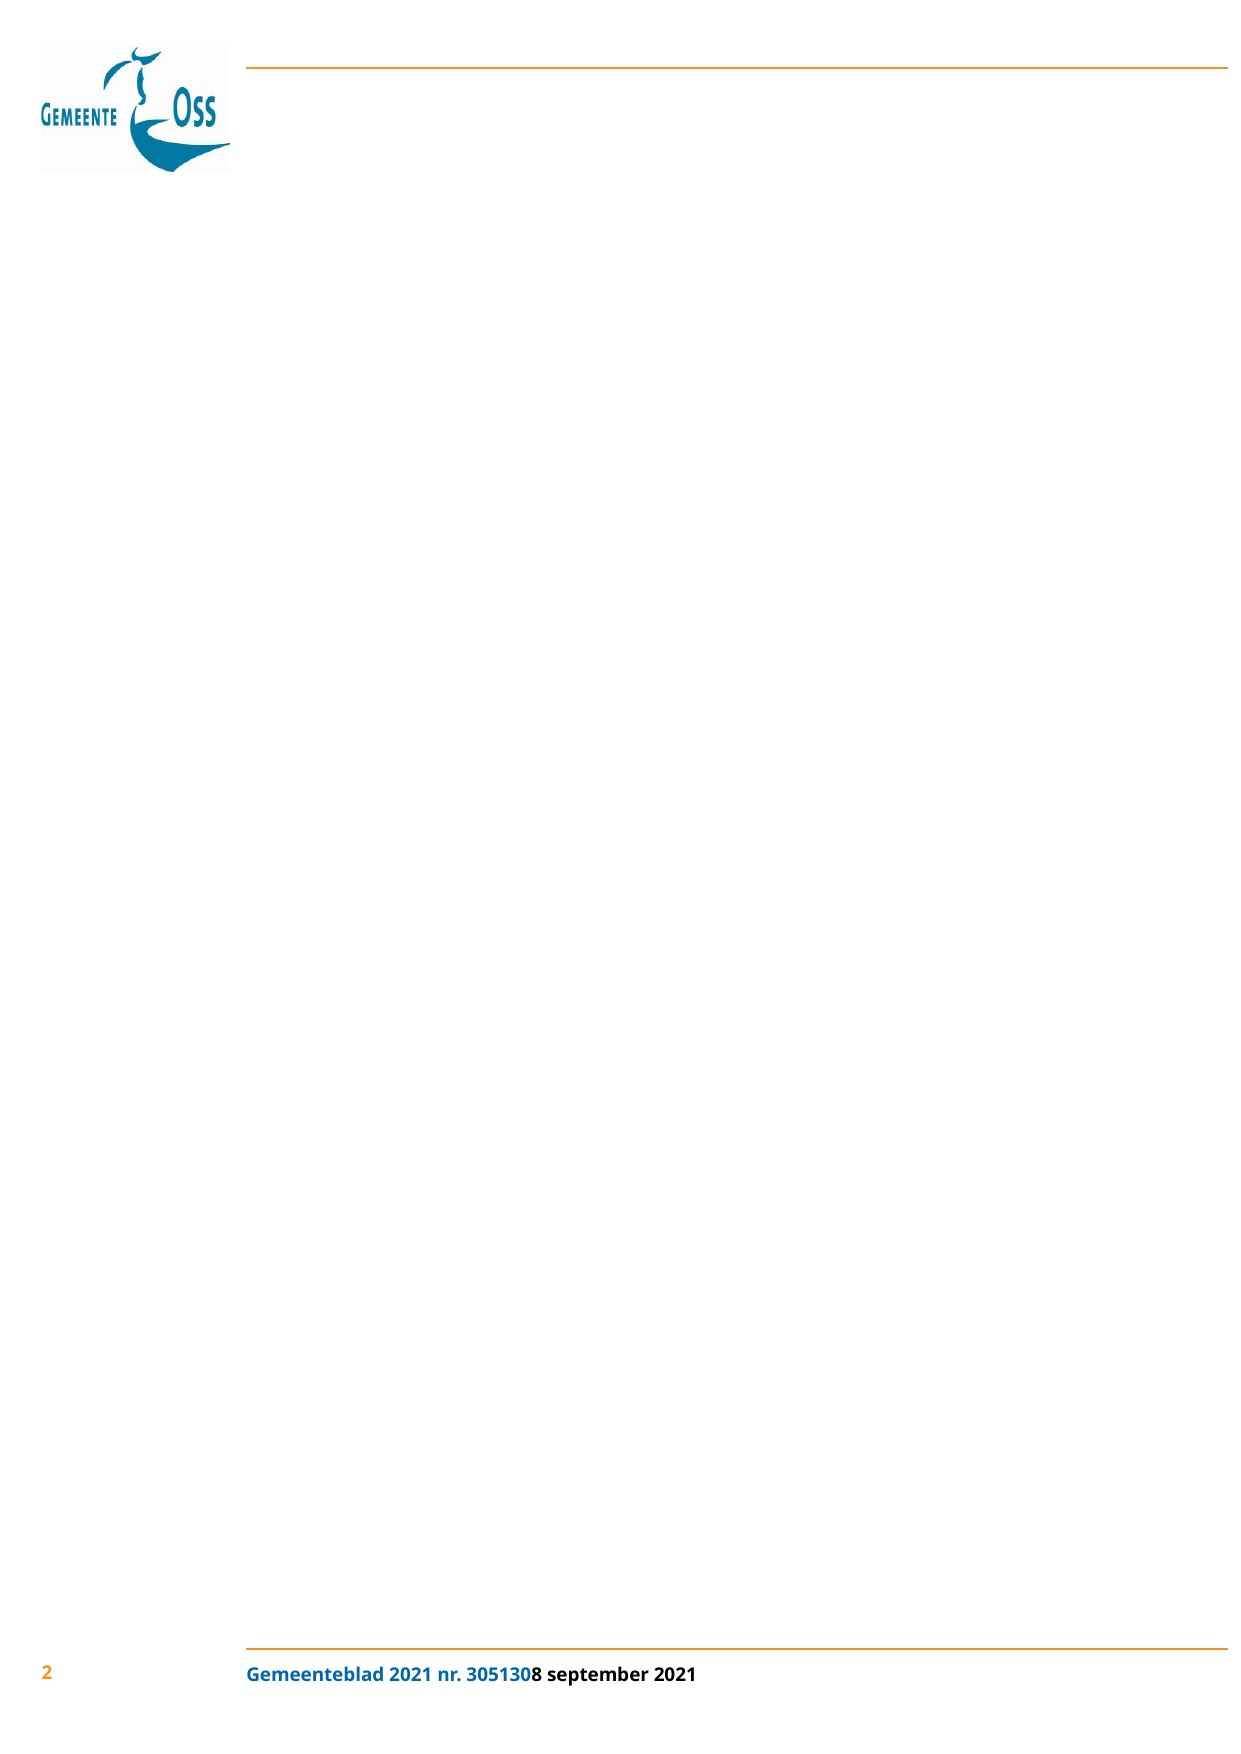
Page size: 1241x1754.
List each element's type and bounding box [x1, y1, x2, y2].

picture [41, 47, 231, 172]
